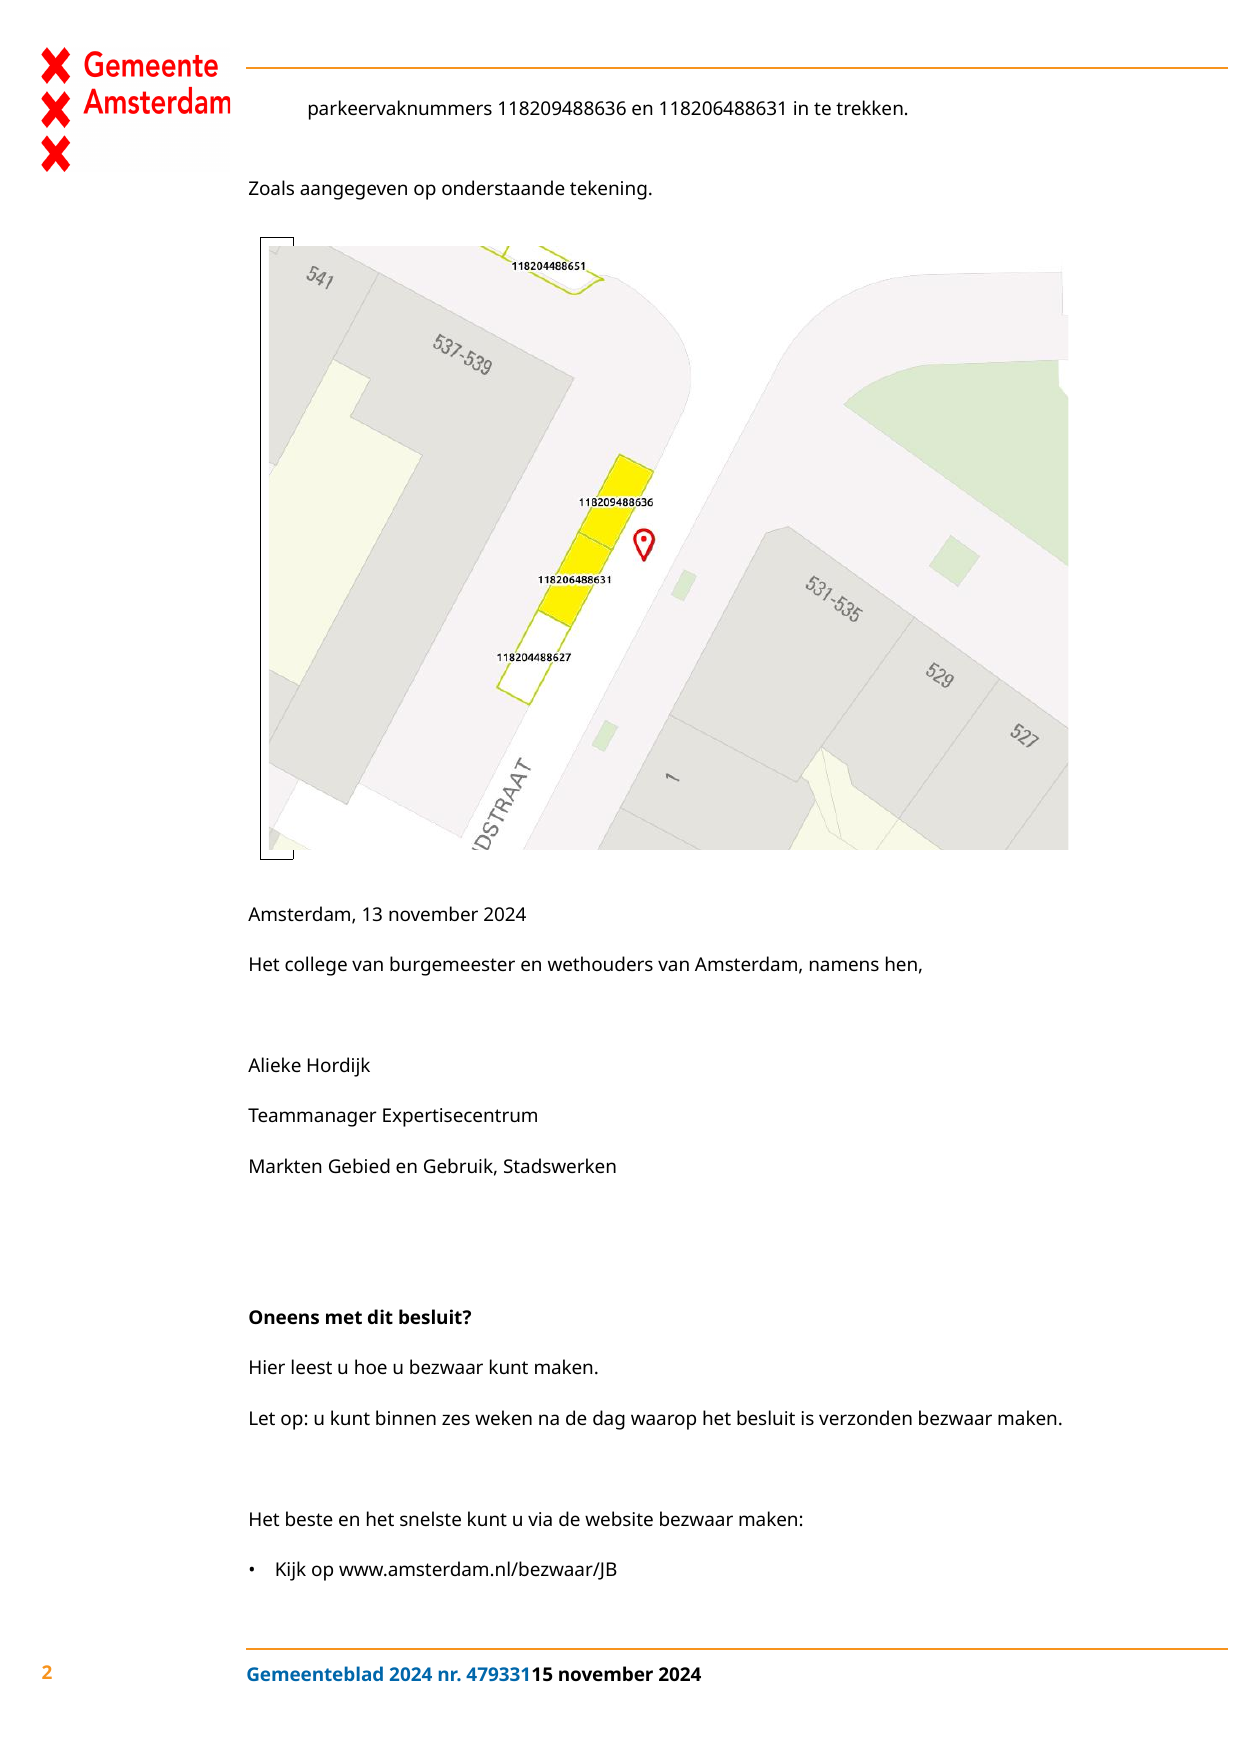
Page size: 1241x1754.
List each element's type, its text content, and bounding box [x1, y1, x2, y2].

text • Kijk op www.amsterdam.nl/bezwaar/JB [248, 1556, 1152, 1582]
text Oneens met dit besluit? [248, 1304, 1152, 1330]
text Markten Gebied en Gebruik, Stadswerken [248, 1153, 1152, 1178]
text Alieke Hordijk [248, 1052, 1152, 1078]
picture [41, 47, 231, 172]
picture [268, 246, 1069, 850]
text Hier leest u hoe u bezwaar kunt maken. [248, 1354, 1152, 1380]
text Let op: u kunt binnen zes weken na de dag waarop het besluit is verzonden bezwaar maken. [248, 1405, 1152, 1431]
text Teammanager Expertisecentrum [248, 1102, 1152, 1128]
text Zoals aangegeven op onderstaande tekening. [248, 175, 1152, 201]
text Amsterdam, 13 november 2024 [248, 901, 1152, 926]
text Het college van burgemeester en wethouders van Amsterdam, namens hen, [248, 951, 1152, 977]
text Het beste en het snelste kunt u via de website bezwaar maken: [248, 1506, 1152, 1531]
list parkeervaknummers 118209488636 en 118206488631 in te trekken. [248, 95, 1152, 121]
